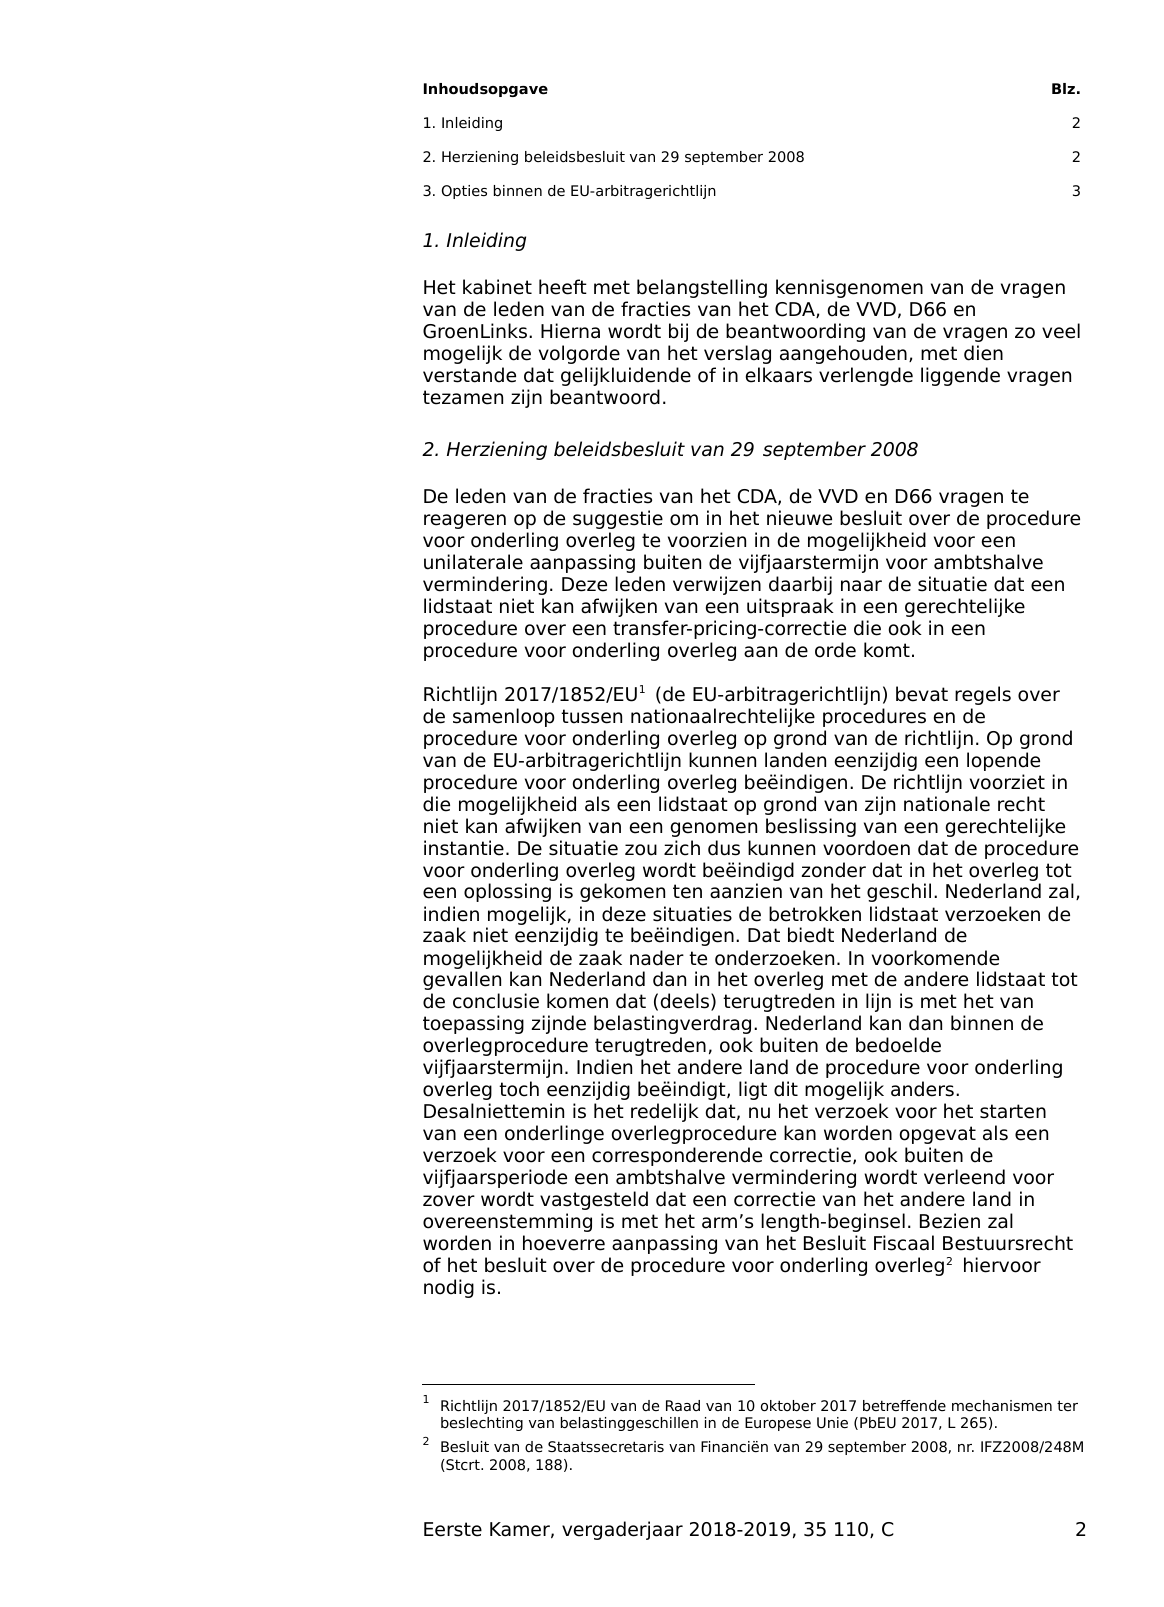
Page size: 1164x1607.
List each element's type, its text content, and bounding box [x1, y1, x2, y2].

table_cell 2. Herziening beleidsbesluit van 29 september 2008 [422, 149, 1028, 166]
table_cell 2 [1028, 149, 1087, 166]
table_cell [422, 166, 1028, 183]
text Richtlijn 2017/1852/EU van de Raad van 10 oktober 2017 betreffende mechanismen ter beslechting van belastinggeschillen in de Europese Unie (PbEU 2017, L 265). [422, 1393, 1087, 1432]
table_cell 2 [1028, 115, 1087, 132]
table_cell [1028, 166, 1087, 183]
text De leden van de fracties van het CDA, de VVD en D66 vragen te reageren op de suggestie om in het nieuwe besluit over de procedure voor onderling overleg te voorzien in de mogelijkheid voor een unilaterale aanpassing buiten de vijfjaarstermijn voor ambtshalve vermindering. Deze leden verwijzen daarbij naar de situatie dat een lidstaat niet kan afwijken van een uitspraak in een gerechtelijke procedure over een transfer-pricing-correctie die ook in een procedure voor onderling overleg aan de orde komt. [422, 486, 1087, 661]
table_header Blz. [1028, 81, 1087, 98]
text Het kabinet heeft met belangstelling kennisgenomen van de vragen van de leden van de fracties van het CDA, de VVD, D66 en GroenLinks. Hierna wordt bij de beantwoording van de vragen zo veel mogelijk de volgorde van het verslag aangehouden, met dien verstande dat gelijkluidende of in elkaars verlengde liggende vragen tezamen zijn beantwoord. [422, 277, 1087, 409]
subtitle 1. Inleiding [422, 230, 1087, 252]
table_cell 3. Opties binnen de EU-arbitragerichtlijn [422, 183, 1028, 200]
table_cell [1028, 98, 1087, 115]
table_cell 1. Inleiding [422, 115, 1028, 132]
table_cell [422, 98, 1028, 115]
table_cell [1028, 132, 1087, 149]
table_cell [422, 132, 1028, 149]
subtitle 2. Herziening beleidsbesluit van 29 september 2008 [422, 439, 1087, 461]
table_header Inhoudsopgave [422, 81, 1028, 98]
text Besluit van de Staatssecretaris van Financiën van 29 september 2008, nr. IFZ2008/248M (Stcrt. 2008, 188). [422, 1435, 1087, 1474]
text Richtlijn 2017/1852/EU (de EU-arbitragerichtlijn) bevat regels over de samenloop tussen nationaalrechtelijke procedures en de procedure voor onderling overleg op grond van de richtlijn. Op grond van de EU-arbitragerichtlijn kunnen landen eenzijdig een lopende procedure voor onderling overleg beëindigen. De richtlijn voorziet in die mogelijkheid als een lidstaat op grond van zijn nationale recht niet kan afwijken van een genomen beslissing van een gerechtelijke instantie. De situatie zou zich dus kunnen voordoen dat de procedure voor onderling overleg wordt beëindigd zonder dat in het overleg tot een oplossing is gekomen ten aanzien van het geschil. Nederland zal, indien mogelijk, in deze situaties de betrokken lidstaat verzoeken de zaak niet eenzijdig te beëindigen. Dat biedt Nederland de mogelijkheid de zaak nader te onderzoeken. In voorkomende gevallen kan Nederland dan in het overleg met de andere lidstaat tot de conclusie komen dat (deels) terugtreden in lijn is met het van toepassing zijnde belastingverdrag. Nederland kan dan binnen de overlegprocedure terugtreden, ook buiten de bedoelde vijfjaarstermijn. Indien het andere land de procedure voor onderling overleg toch eenzijdig beëindigt, ligt dit mogelijk anders. Desalniettemin is het redelijk dat, nu het verzoek voor het starten van een onderlinge overlegprocedure kan worden opgevat als een verzoek voor een corresponderende correctie, ook buiten de vijfjaarsperiode een ambtshalve vermindering wordt verleend voor zover wordt vastgesteld dat een correctie van het andere land in overeenstemming is met het arm’s length-beginsel. Bezien zal worden in hoeverre aanpassing van het Besluit Fiscaal Bestuursrecht of het besluit over de procedure voor onderling overleg hiervoor nodig is. [422, 684, 1087, 1299]
table_cell 3 [1028, 183, 1087, 200]
